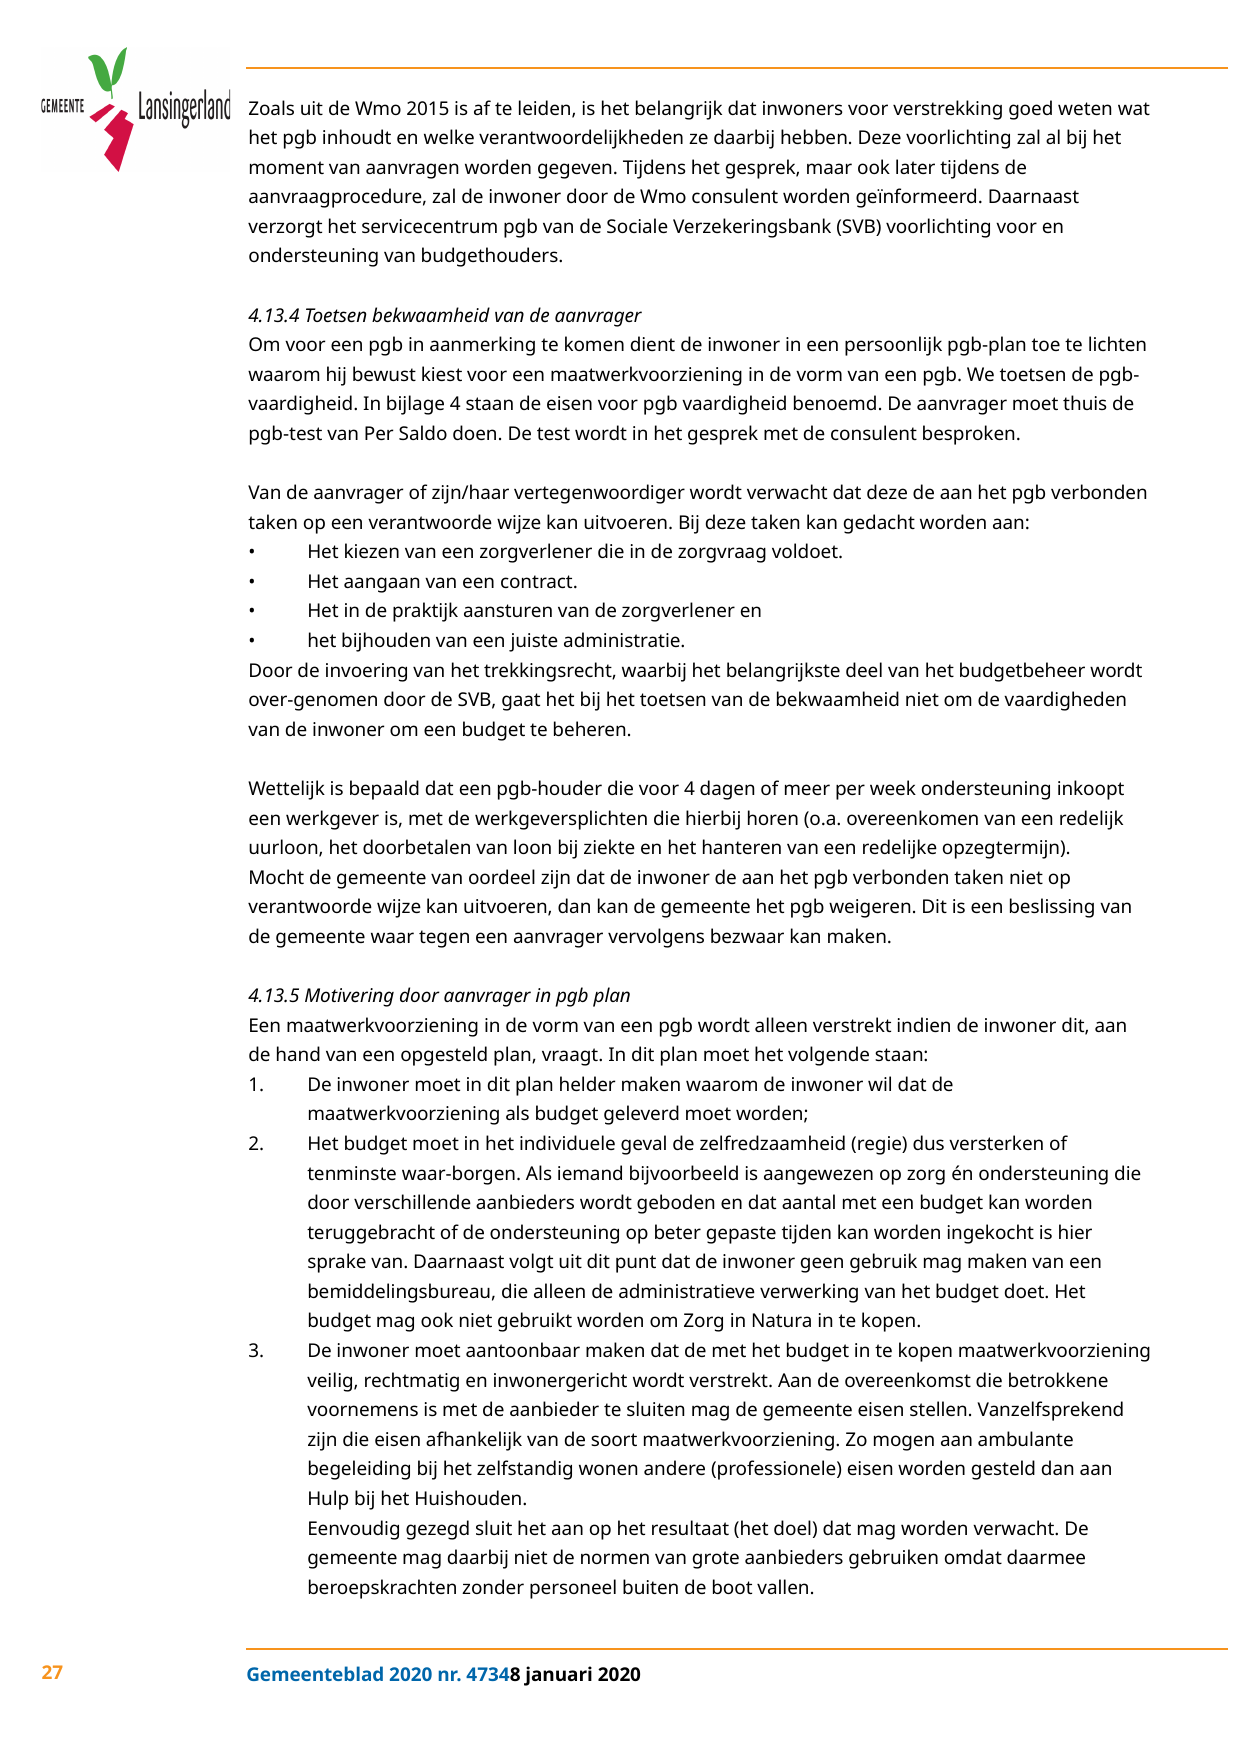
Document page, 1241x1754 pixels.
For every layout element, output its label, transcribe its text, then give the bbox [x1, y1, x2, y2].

text Wettelijk is bepaald dat een pgb-houder die voor 4 dagen of meer per week ondersteuning inkoopt een werkgever is, met de werkgeversplichten die hierbij horen (o.a. overeenkomen van een redelijk uurloon, het doorbetalen van loon bij ziekte en het hanteren van een redelijke opzegtermijn). [248, 775, 1152, 860]
list De inwoner moet in dit plan helder maken waarom de inwoner wil dat de maatwerkvoorziening als budget geleverd moet worden; [248, 1071, 1152, 1126]
text Om voor een pgb in aanmerking te komen dient de inwoner in een persoonlijk pgb-plan toe te lichten waarom hij bewust kiest voor een maatwerkvoorziening in de vorm van een pgb. We toetsen de pgb-vaardigheid. In bijlage 4 staan de eisen voor pgb vaardigheid benoemd. De aanvrager moet thuis de pgb-test van Per Saldo doen. De test wordt in het gesprek met de consulent besproken. [248, 331, 1152, 446]
list Het budget moet in het individuele geval de zelfredzaamheid (regie) dus versterken of tenminste waar-borgen. Als iemand bijvoorbeeld is aangewezen op zorg én ondersteuning die door verschillende aanbieders wordt geboden en dat aantal met een budget kan worden teruggebracht of de ondersteuning op beter gepaste tijden kan worden ingekocht is hier sprake van. Daarnaast volgt uit dit punt dat de inwoner geen gebruik mag maken van een bemiddelingsbureau, die alleen de administratieve verwerking van het budget doet. Het budget mag ook niet gebruikt worden om Zorg in Natura in te kopen. [248, 1130, 1152, 1333]
text Van de aanvrager of zijn/haar vertegenwoordiger wordt verwacht dat deze de aan het pgb verbonden taken op een verantwoorde wijze kan uitvoeren. Bij deze taken kan gedacht worden aan: [248, 479, 1152, 535]
list Eenvoudig gezegd sluit het aan op het resultaat (het doel) dat mag worden verwacht. De gemeente mag daarbij niet de normen van grote aanbieders gebruiken omdat daarmee beroepskrachten zonder personeel buiten de boot vallen. [248, 1515, 1152, 1600]
text 4.13.5 Motivering door aanvrager in pgb plan [248, 982, 1152, 1008]
list Het kiezen van een zorgverlener die in de zorgvraag voldoet. [248, 538, 1152, 564]
list Het in de praktijk aansturen van de zorgverlener en [248, 598, 1152, 623]
picture [41, 47, 231, 172]
text Door de invoering van het trekkingsrecht, waarbij het belangrijkste deel van het budgetbeheer wordt over-genomen door de SVB, gaat het bij het toetsen van de bekwaamheid niet om de vaardigheden van de inwoner om een budget te beheren. [248, 657, 1152, 742]
list het bijhouden van een juiste administratie. [248, 627, 1152, 653]
text Zoals uit de Wmo 2015 is af te leiden, is het belangrijk dat inwoners voor verstrekking goed weten wat het pgb inhoudt en welke verantwoordelijkheden ze daarbij hebben. Deze voorlichting zal al bij het moment van aanvragen worden gegeven. Tijdens het gesprek, maar ook later tijdens de aanvraagprocedure, zal de inwoner door de Wmo consulent worden geïnformeerd. Daarnaast verzorgt het servicecentrum pgb van de Sociale Verzekeringsbank (SVB) voorlichting voor en ondersteuning van budgethouders. [248, 95, 1152, 268]
list De inwoner moet aantoonbaar maken dat de met het budget in te kopen maatwerkvoorziening veilig, rechtmatig en inwonergericht wordt verstrekt. Aan de overeenkomst die betrokkene voornemens is met de aanbieder te sluiten mag de gemeente eisen stellen. Vanzelfsprekend zijn die eisen afhankelijk van de soort maatwerkvoorziening. Zo mogen aan ambulante begeleiding bij het zelfstandig wonen andere (professionele) eisen worden gesteld dan aan Hulp bij het Huishouden. [248, 1337, 1152, 1511]
text 4.13.4 Toetsen bekwaamheid van de aanvrager [248, 302, 1152, 328]
text Mocht de gemeente van oordeel zijn dat de inwoner de aan het pgb verbonden taken niet op verantwoorde wijze kan uitvoeren, dan kan de gemeente het pgb weigeren. Dit is een beslissing van de gemeente waar tegen een aanvrager vervolgens bezwaar kan maken. [248, 864, 1152, 949]
text Een maatwerkvoorziening in de vorm van een pgb wordt alleen verstrekt indien de inwoner dit, aan de hand van een opgesteld plan, vraagt. In dit plan moet het volgende staan: [248, 1012, 1152, 1067]
list Het aangaan van een contract. [248, 568, 1152, 594]
